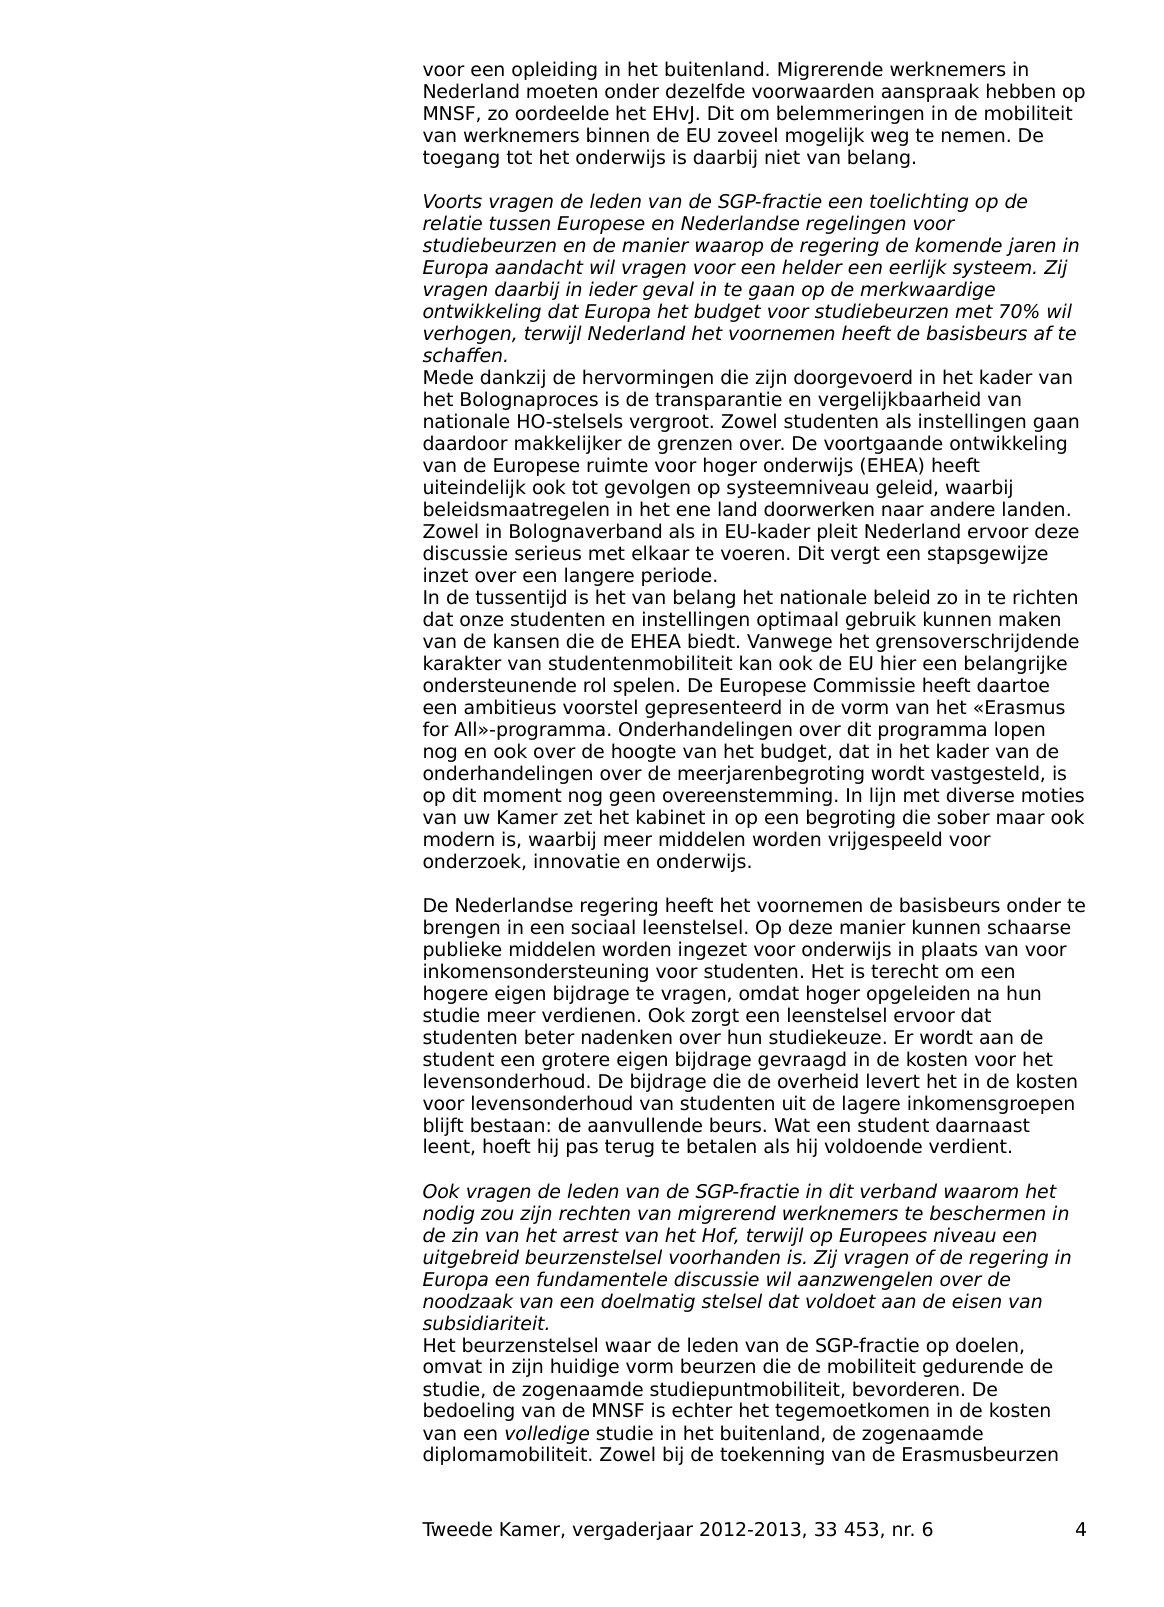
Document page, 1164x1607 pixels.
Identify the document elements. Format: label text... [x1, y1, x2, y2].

text voor een opleiding in het buitenland. Migrerende werknemers in Nederland moeten onder dezelfde voorwaarden aanspraak hebben op MNSF, zo oordeelde het EHvJ. Dit om belemmeringen in de mobiliteit van werknemers binnen de EU zoveel mogelijk weg te nemen. De toegang tot het onderwijs is daarbij niet van belang. [422, 59, 1087, 169]
text De Nederlandse regering heeft het voornemen de basisbeurs onder te brengen in een sociaal leenstelsel. Op deze manier kunnen schaarse publieke middelen worden ingezet voor onderwijs in plaats van voor inkomensondersteuning voor studenten. Het is terecht om een hogere eigen bijdrage te vragen, omdat hoger opgeleiden na hun studie meer verdienen. Ook zorgt een leenstelsel ervoor dat studenten beter nadenken over hun studiekeuze. Er wordt aan de student een grotere eigen bijdrage gevraagd in de kosten voor het levensonderhoud. De bijdrage die de overheid levert het in de kosten voor levensonderhoud van studenten uit de lagere inkomensgroepen blijft bestaan: de aanvullende beurs. Wat een student daarnaast leent, hoeft hij pas terug te betalen als hij voldoende verdient. [422, 895, 1087, 1158]
text Mede dankzij de hervormingen die zijn doorgevoerd in het kader van het Bolognaproces is de transparantie en vergelijkbaarheid van nationale HO-stelsels vergroot. Zowel studenten als instellingen gaan daardoor makkelijker de grenzen over. De voortgaande ontwikkeling van de Europese ruimte voor hoger onderwijs (EHEA) heeft uiteindelijk ook tot gevolgen op systeemniveau geleid, waarbij beleidsmaatregelen in het ene land doorwerken naar andere landen. Zowel in Bolognaverband als in EU-kader pleit Nederland ervoor deze discussie serieus met elkaar te voeren. Dit vergt een stapsgewijze inzet over een langere periode. [422, 367, 1087, 587]
text Het beurzenstelsel waar de leden van de SGP-fractie op doelen, omvat in zijn huidige vorm beurzen die de mobiliteit gedurende de studie, de zogenaamde studiepuntmobiliteit, bevorderen. De bedoeling van de MNSF is echter het tegemoetkomen in de kosten van een volledige studie in het buitenland, de zogenaamde diplomamobiliteit. Zowel bij de toekenning van de Erasmusbeurzen [422, 1334, 1087, 1466]
text In de tussentijd is het van belang het nationale beleid zo in te richten dat onze studenten en instellingen optimaal gebruik kunnen maken van de kansen die de EHEA biedt. Vanwege het grensoverschrijdende karakter van studentenmobiliteit kan ook de EU hier een belangrijke ondersteunende rol spelen. De Europese Commissie heeft daartoe een ambitieus voorstel gepresenteerd in de vorm van het «Erasmus for All»-programma. Onderhandelingen over dit programma lopen nog en ook over de hoogte van het budget, dat in het kader van de onderhandelingen over de meerjarenbegroting wordt vastgesteld, is op dit moment nog geen overeenstemming. In lijn met diverse moties van uw Kamer zet het kabinet in op een begroting die sober maar ook modern is, waarbij meer middelen worden vrijgespeeld voor onderzoek, innovatie en onderwijs. [422, 587, 1087, 872]
text Ook vragen de leden van de SGP-fractie in dit verband waarom het nodig zou zijn rechten van migrerend werknemers te beschermen in de zin van het arrest van het Hof, terwijl op Europees niveau een uitgebreid beurzenstelsel voorhanden is. Zij vragen of de regering in Europa een fundamentele discussie wil aanzwengelen over de noodzaak van een doelmatig stelsel dat voldoet aan de eisen van subsidiariteit. [422, 1181, 1087, 1334]
text Voorts vragen de leden van de SGP-fractie een toelichting op de relatie tussen Europese en Nederlandse regelingen voor studiebeurzen en de manier waarop de regering de komende jaren in Europa aandacht wil vragen voor een helder een eerlijk systeem. Zij vragen daarbij in ieder geval in te gaan op de merkwaardige ontwikkeling dat Europa het budget voor studiebeurzen met 70% wil verhogen, terwijl Nederland het voornemen heeft de basisbeurs af te schaffen. [422, 191, 1087, 367]
